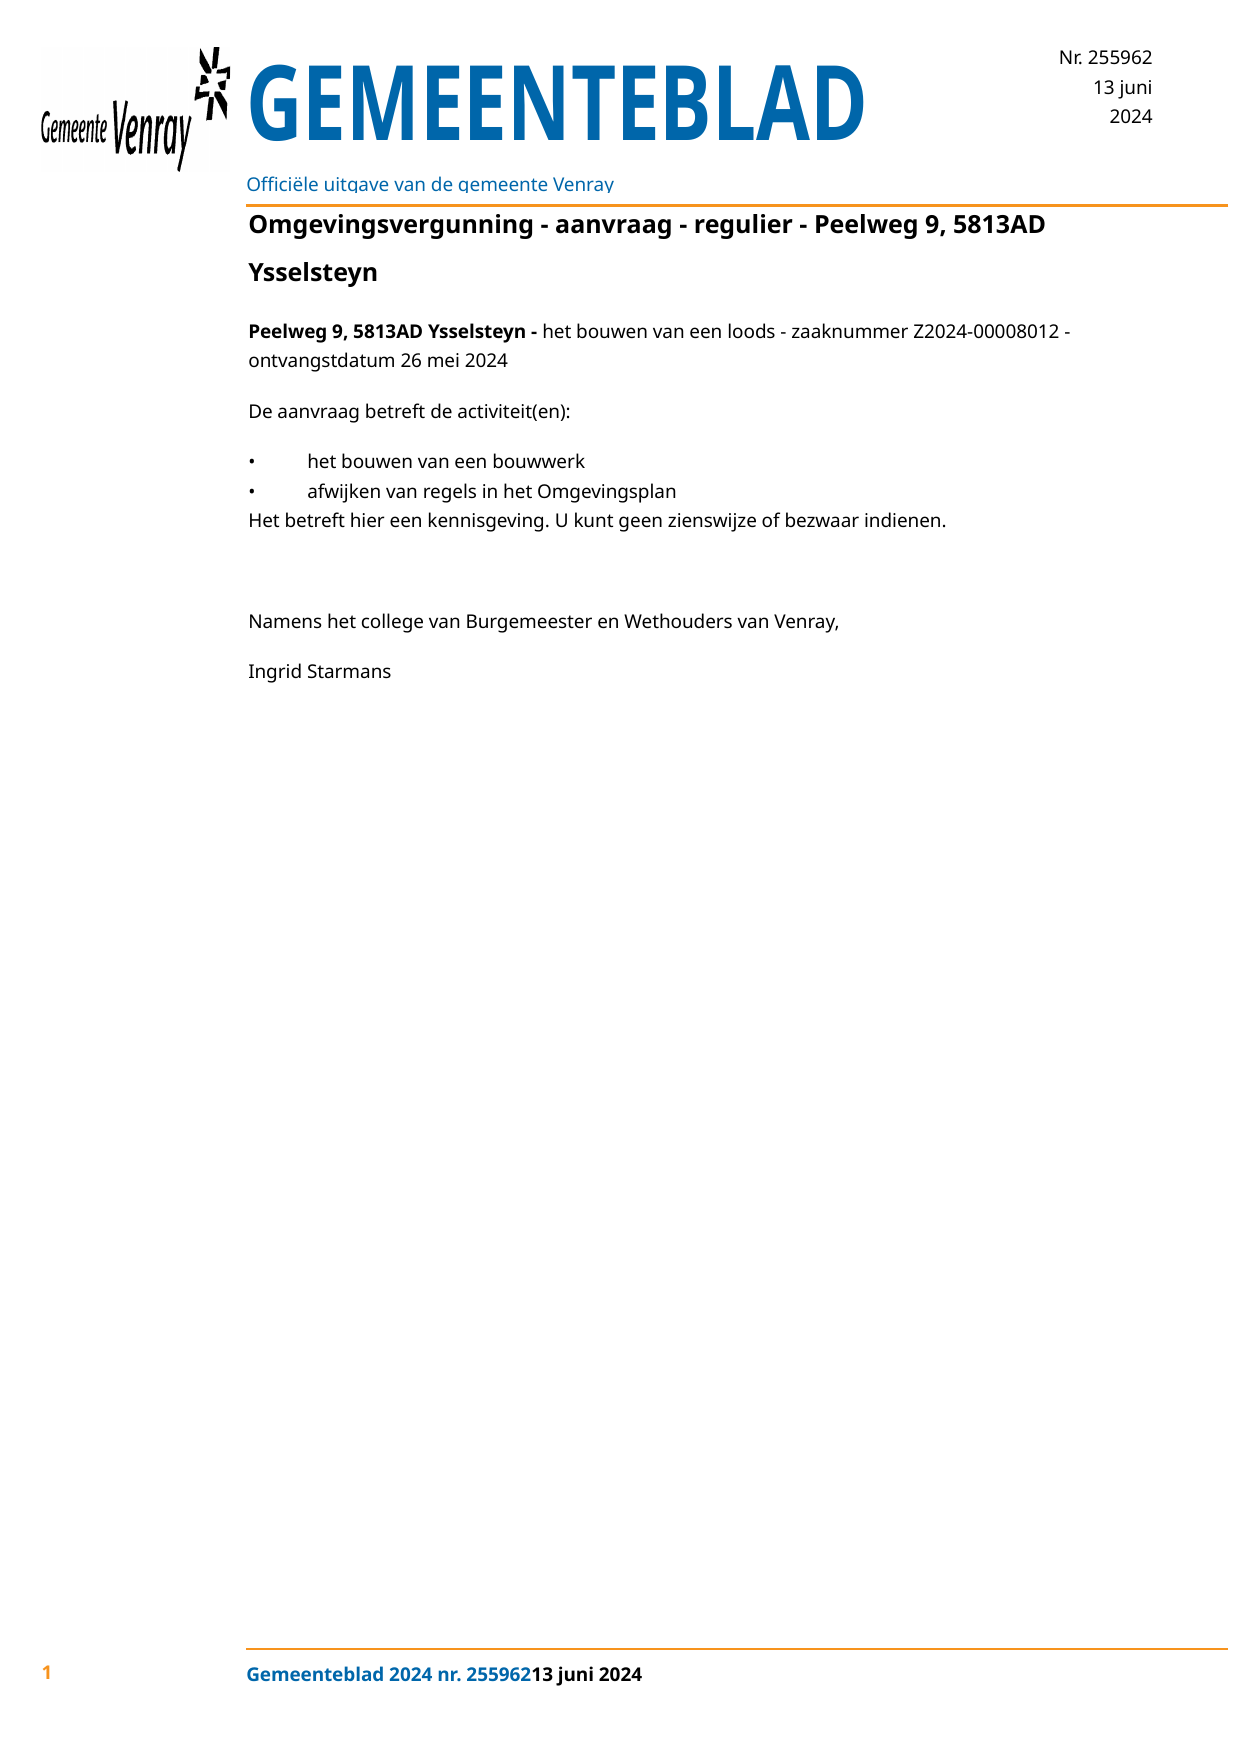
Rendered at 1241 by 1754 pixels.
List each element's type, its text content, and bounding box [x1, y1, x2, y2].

list het bouwen van een bouwwerk [248, 448, 1152, 474]
text Het betreft hier een kennisgeving. U kunt geen zienswijze of bezwaar indienen. [248, 507, 1152, 533]
picture [41, 47, 231, 172]
text De aanvraag betreft de activiteit(en): [248, 398, 1152, 424]
text Peelweg 9, 5813AD Ysselsteyn - het bouwen van een loods - zaaknummer Z2024-00008012 - ontvangstdatum 26 mei 2024 [248, 318, 1152, 373]
list afwijken van regels in het Omgevingsplan [248, 478, 1152, 504]
text Namens het college van Burgemeester en Wethouders van Venray, [248, 608, 1152, 634]
text Omgevingsvergunning - aanvraag - regulier - Peelweg 9, 5813AD Ysselsteyn [248, 207, 1152, 288]
text Ingrid Starmans [248, 659, 1152, 684]
